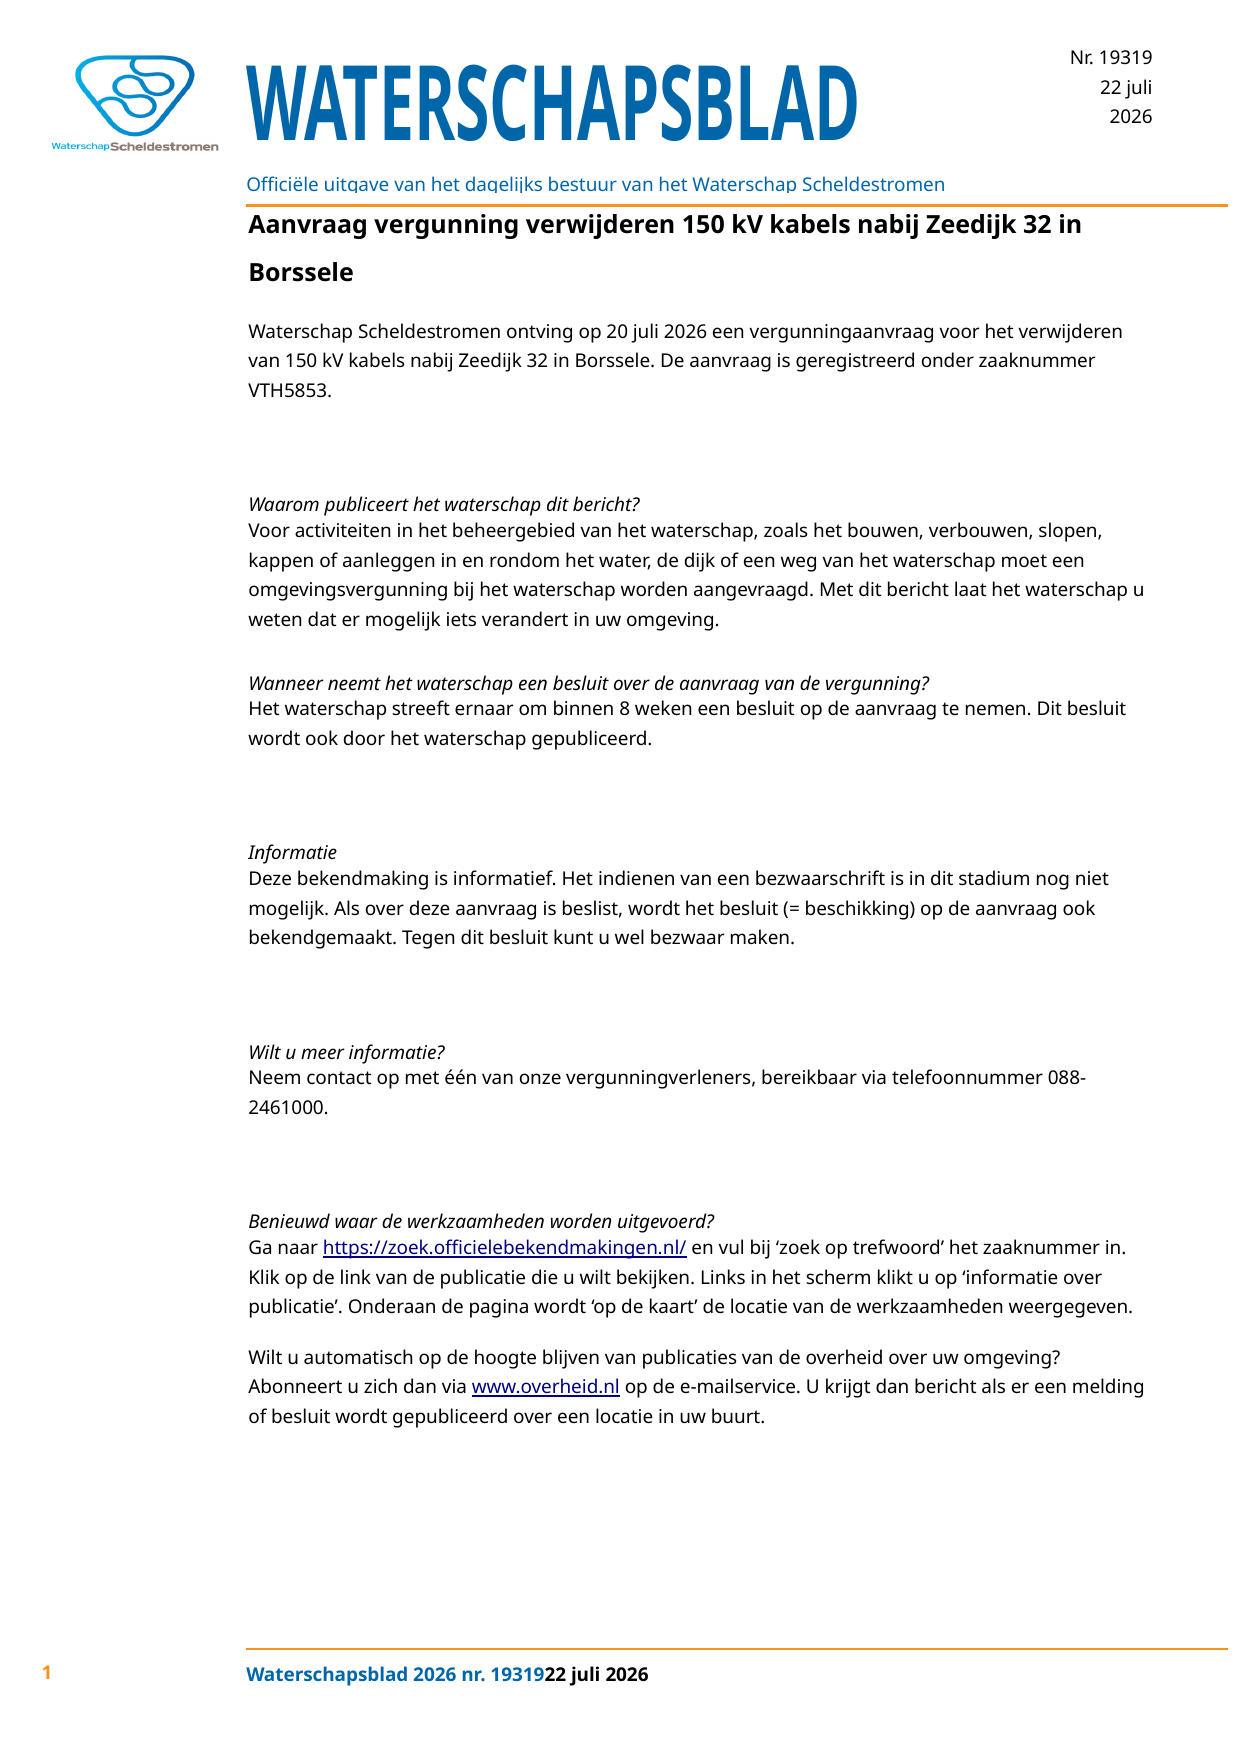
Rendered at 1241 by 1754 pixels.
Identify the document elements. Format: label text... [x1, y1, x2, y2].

text Wilt u meer informatie? [248, 1039, 1152, 1064]
text Waarom publiceert het waterschap dit bericht? [248, 491, 1152, 517]
text Wilt u automatisch op de hoogte blijven van publicaties van de overheid over uw omgeving? Abonneert u zich dan via www.overheid.nl op de e-mailservice. U krijgt dan bericht als er een melding of besluit wordt gepubliceerd over een locatie in uw buurt. [248, 1344, 1152, 1429]
text Aanvraag vergunning verwijderen 150 kV kabels nabij Zeedijk 32 in Borssele [248, 207, 1152, 288]
text Voor activiteiten in het beheergebied van het waterschap, zoals het bouwen, verbouwen, slopen, kappen of aanleggen in en rondom het water, de dijk of een weg van het waterschap moet een omgevingsvergunning bij het waterschap worden aangevraagd. Met dit bericht laat het waterschap u weten dat er mogelijk iets verandert in uw omgeving. [248, 517, 1152, 632]
picture [41, 47, 231, 172]
text Waterschap Scheldestromen ontving op 20 juli 2026 een vergunningaanvraag voor het verwijderen van 150 kV kabels nabij Zeedijk 32 in Borssele. De aanvraag is geregistreerd onder zaaknummer VTH5853. [248, 318, 1152, 403]
text Ga naar https://zoek.officielebekendmakingen.nl/ en vul bij ‘zoek op trefwoord’ het zaaknummer in. Klik op de link van de publicatie die u wilt bekijken. Links in het scherm klikt u op ‘informatie over publicatie’. Onderaan de pagina wordt ‘op de kaart’ de locatie van de werkzaamheden weergegeven. [248, 1234, 1152, 1319]
text Deze bekendmaking is informatief. Het indienen van een bezwaarschrift is in dit stadium nog niet mogelijk. Als over deze aanvraag is beslist, wordt het besluit (= beschikking) op de aanvraag ook bekendgemaakt. Tegen dit besluit kunt u wel bezwaar maken. [248, 865, 1152, 950]
text Benieuwd waar de werkzaamheden worden uitgevoerd? [248, 1208, 1152, 1234]
text Wanneer neemt het waterschap een besluit over de aanvraag van de vergunning? [248, 670, 1152, 696]
text Neem contact op met één van onze vergunningverleners, bereikbaar via telefoonnummer 088-2461000. [248, 1064, 1152, 1120]
text Informatie [248, 839, 1152, 865]
text Het waterschap streeft ernaar om binnen 8 weken een besluit op de aanvraag te nemen. Dit besluit wordt ook door het waterschap gepubliceerd. [248, 696, 1152, 751]
